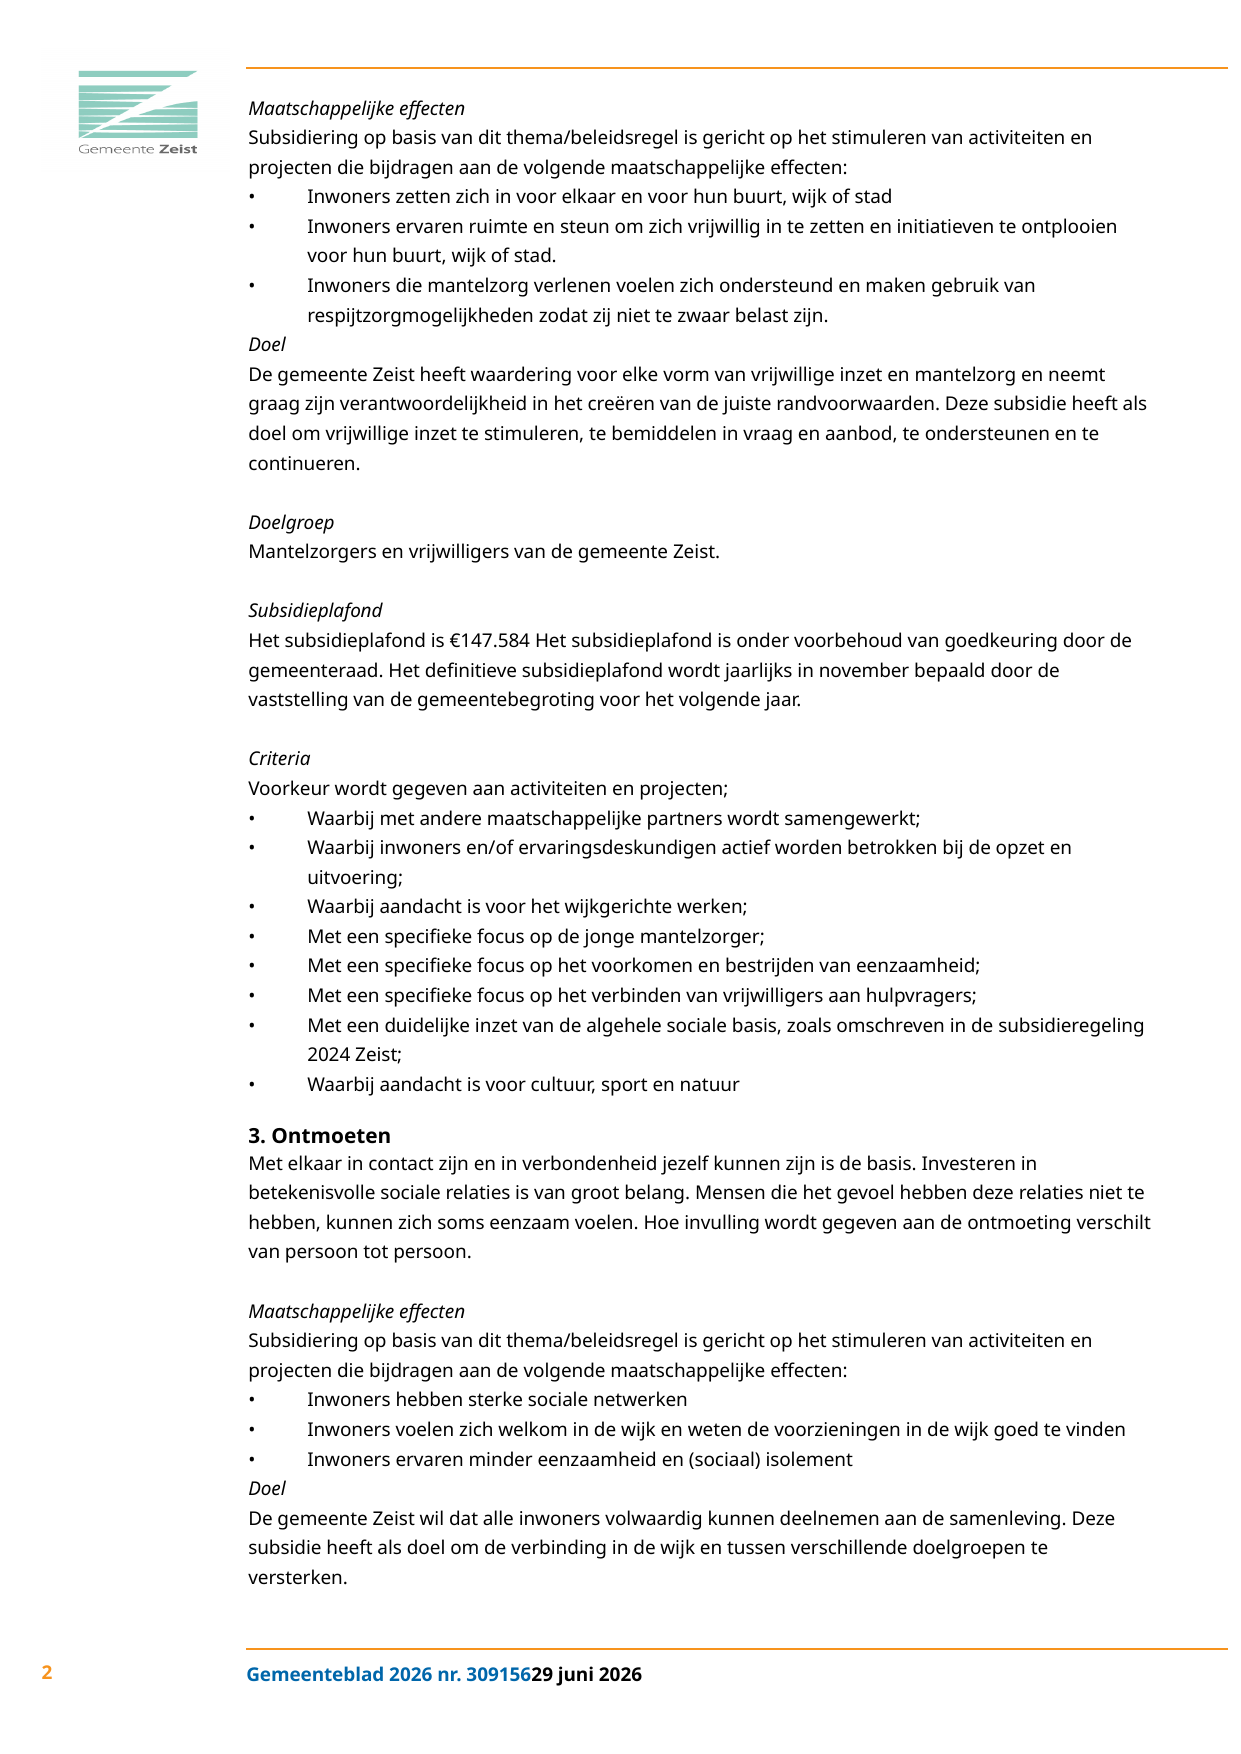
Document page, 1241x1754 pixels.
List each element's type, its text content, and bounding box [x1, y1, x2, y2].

list Waarbij met andere maatschappelijke partners wordt samengewerkt; [248, 805, 1152, 831]
text Voorkeur wordt gegeven aan activiteiten en projecten; [248, 775, 1152, 801]
text 3. Ontmoeten [248, 1121, 1152, 1150]
text Maatschappelijke effecten [248, 95, 1152, 121]
text Doel [248, 331, 1152, 357]
list Inwoners voelen zich welkom in de wijk en weten de voorzieningen in de wijk goed te vinden [248, 1416, 1152, 1442]
picture [41, 47, 231, 172]
list Inwoners ervaren minder eenzaamheid en (sociaal) isolement [248, 1446, 1152, 1471]
list Inwoners hebben sterke sociale netwerken [248, 1387, 1152, 1412]
text Criteria [248, 746, 1152, 771]
text Subsidiering op basis van dit thema/beleidsregel is gericht op het stimuleren van activiteiten en projecten die bijdragen aan de volgende maatschappelijke effecten: [248, 124, 1152, 180]
list Waarbij aandacht is voor cultuur, sport en natuur [248, 1071, 1152, 1097]
list Waarbij inwoners en/of ervaringsdeskundigen actief worden betrokken bij de opzet en uitvoering; [248, 834, 1152, 890]
text Het subsidieplafond is €147.584 Het subsidieplafond is onder voorbehoud van goedkeuring door de gemeenteraad. Het definitieve subsidieplafond wordt jaarlijks in november bepaald door de vaststelling van de gemeentebegroting voor het volgende jaar. [248, 627, 1152, 712]
list Met een specifieke focus op de jonge mantelzorger; [248, 923, 1152, 949]
text Doelgroep [248, 509, 1152, 535]
list Inwoners die mantelzorg verlenen voelen zich ondersteund en maken gebruik van respijtzorgmogelijkheden zodat zij niet te zwaar belast zijn. [248, 272, 1152, 328]
text De gemeente Zeist wil dat alle inwoners volwaardig kunnen deelnemen aan de samenleving. Deze subsidie heeft als doel om de verbinding in de wijk en tussen verschillende doelgroepen te versterken. [248, 1505, 1152, 1590]
text Met elkaar in contact zijn en in verbondenheid jezelf kunnen zijn is de basis. Investeren in betekenisvolle sociale relaties is van groot belang. Mensen die het gevoel hebben deze relaties niet te hebben, kunnen zich soms eenzaam voelen. Hoe invulling wordt gegeven aan de ontmoeting verschilt van persoon tot persoon. [248, 1150, 1152, 1264]
list Waarbij aandacht is voor het wijkgerichte werken; [248, 893, 1152, 919]
text Maatschappelijke effecten [248, 1298, 1152, 1323]
text De gemeente Zeist heeft waardering voor elke vorm van vrijwillige inzet en mantelzorg en neemt graag zijn verantwoordelijkheid in het creëren van de juiste randvoorwaarden. Deze subsidie heeft als doel om vrijwillige inzet te stimuleren, te bemiddelen in vraag en aanbod, te ondersteunen en te continueren. [248, 361, 1152, 476]
list Met een specifieke focus op het voorkomen en bestrijden van eenzaamheid; [248, 953, 1152, 978]
text Subsidiering op basis van dit thema/beleidsregel is gericht op het stimuleren van activiteiten en projecten die bijdragen aan de volgende maatschappelijke effecten: [248, 1327, 1152, 1383]
text Subsidieplafond [248, 598, 1152, 623]
text Doel [248, 1475, 1152, 1501]
text Mantelzorgers en vrijwilligers van de gemeente Zeist. [248, 538, 1152, 564]
list Met een duidelijke inzet van de algehele sociale basis, zoals omschreven in de subsidieregeling 2024 Zeist; [248, 1012, 1152, 1067]
list Inwoners ervaren ruimte en steun om zich vrijwillig in te zetten en initiatieven te ontplooien voor hun buurt, wijk of stad. [248, 213, 1152, 268]
list Met een specifieke focus op het verbinden van vrijwilligers aan hulpvragers; [248, 982, 1152, 1008]
list Inwoners zetten zich in voor elkaar en voor hun buurt, wijk of stad [248, 183, 1152, 209]
